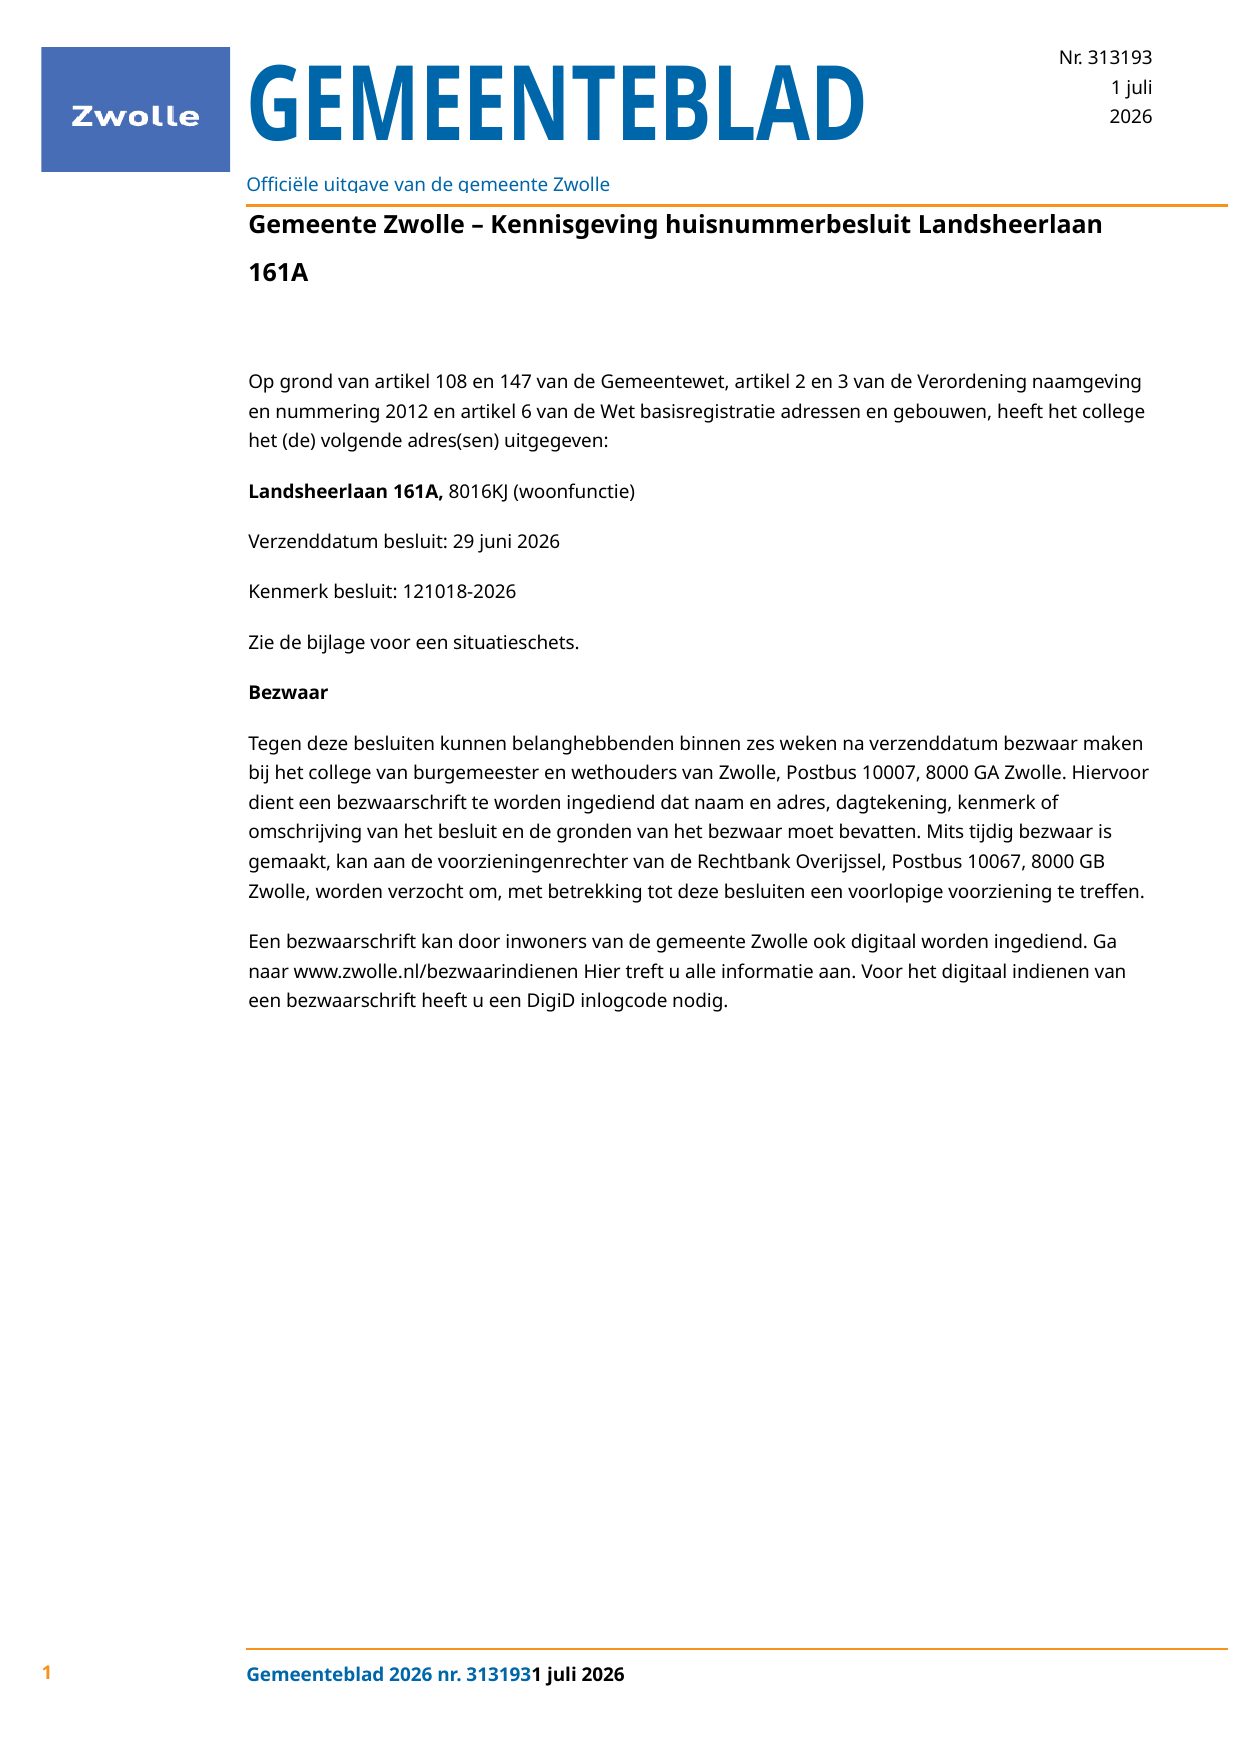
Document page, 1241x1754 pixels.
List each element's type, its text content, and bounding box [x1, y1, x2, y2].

text Bezwaar [248, 679, 1152, 705]
picture [41, 47, 231, 172]
text Zie de bijlage voor een situatieschets. [248, 629, 1152, 655]
text Op grond van artikel 108 en 147 van de Gemeentewet, artikel 2 en 3 van de Verordening naamgeving en nummering 2012 en artikel 6 van de Wet basisregistratie adressen en gebouwen, heeft het college het (de) volgende adres(sen) uitgegeven: [248, 368, 1152, 453]
text Gemeente Zwolle – Kennisgeving huisnummerbesluit Landsheerlaan 161A [248, 207, 1152, 288]
text Tegen deze besluiten kunnen belanghebbenden binnen zes weken na verzenddatum bezwaar maken bij het college van burgemeester en wethouders van Zwolle, Postbus 10007, 8000 GA Zwolle. Hiervoor dient een bezwaarschrift te worden ingediend dat naam en adres, dagtekening, kenmerk of omschrijving van het besluit en de gronden van het bezwaar moet bevatten. Mits tijdig bezwaar is gemaakt, kan aan de voorzieningenrechter van de Rechtbank Overijssel, Postbus 10067, 8000 GB Zwolle, worden verzocht om, met betrekking tot deze besluiten een voorlopige voorziening te treffen. [248, 730, 1152, 904]
text Landsheerlaan 161A, 8016KJ (woonfunctie) [248, 478, 1152, 504]
text Een bezwaarschrift kan door inwoners van de gemeente Zwolle ook digitaal worden ingediend. Ga naar www.zwolle.nl/bezwaarindienen Hier treft u alle informatie aan. Voor het digitaal indienen van een bezwaarschrift heeft u een DigiD inlogcode nodig. [248, 928, 1152, 1013]
text Kenmerk besluit: 121018-2026 [248, 579, 1152, 604]
text Verzenddatum besluit: 29 juni 2026 [248, 528, 1152, 554]
